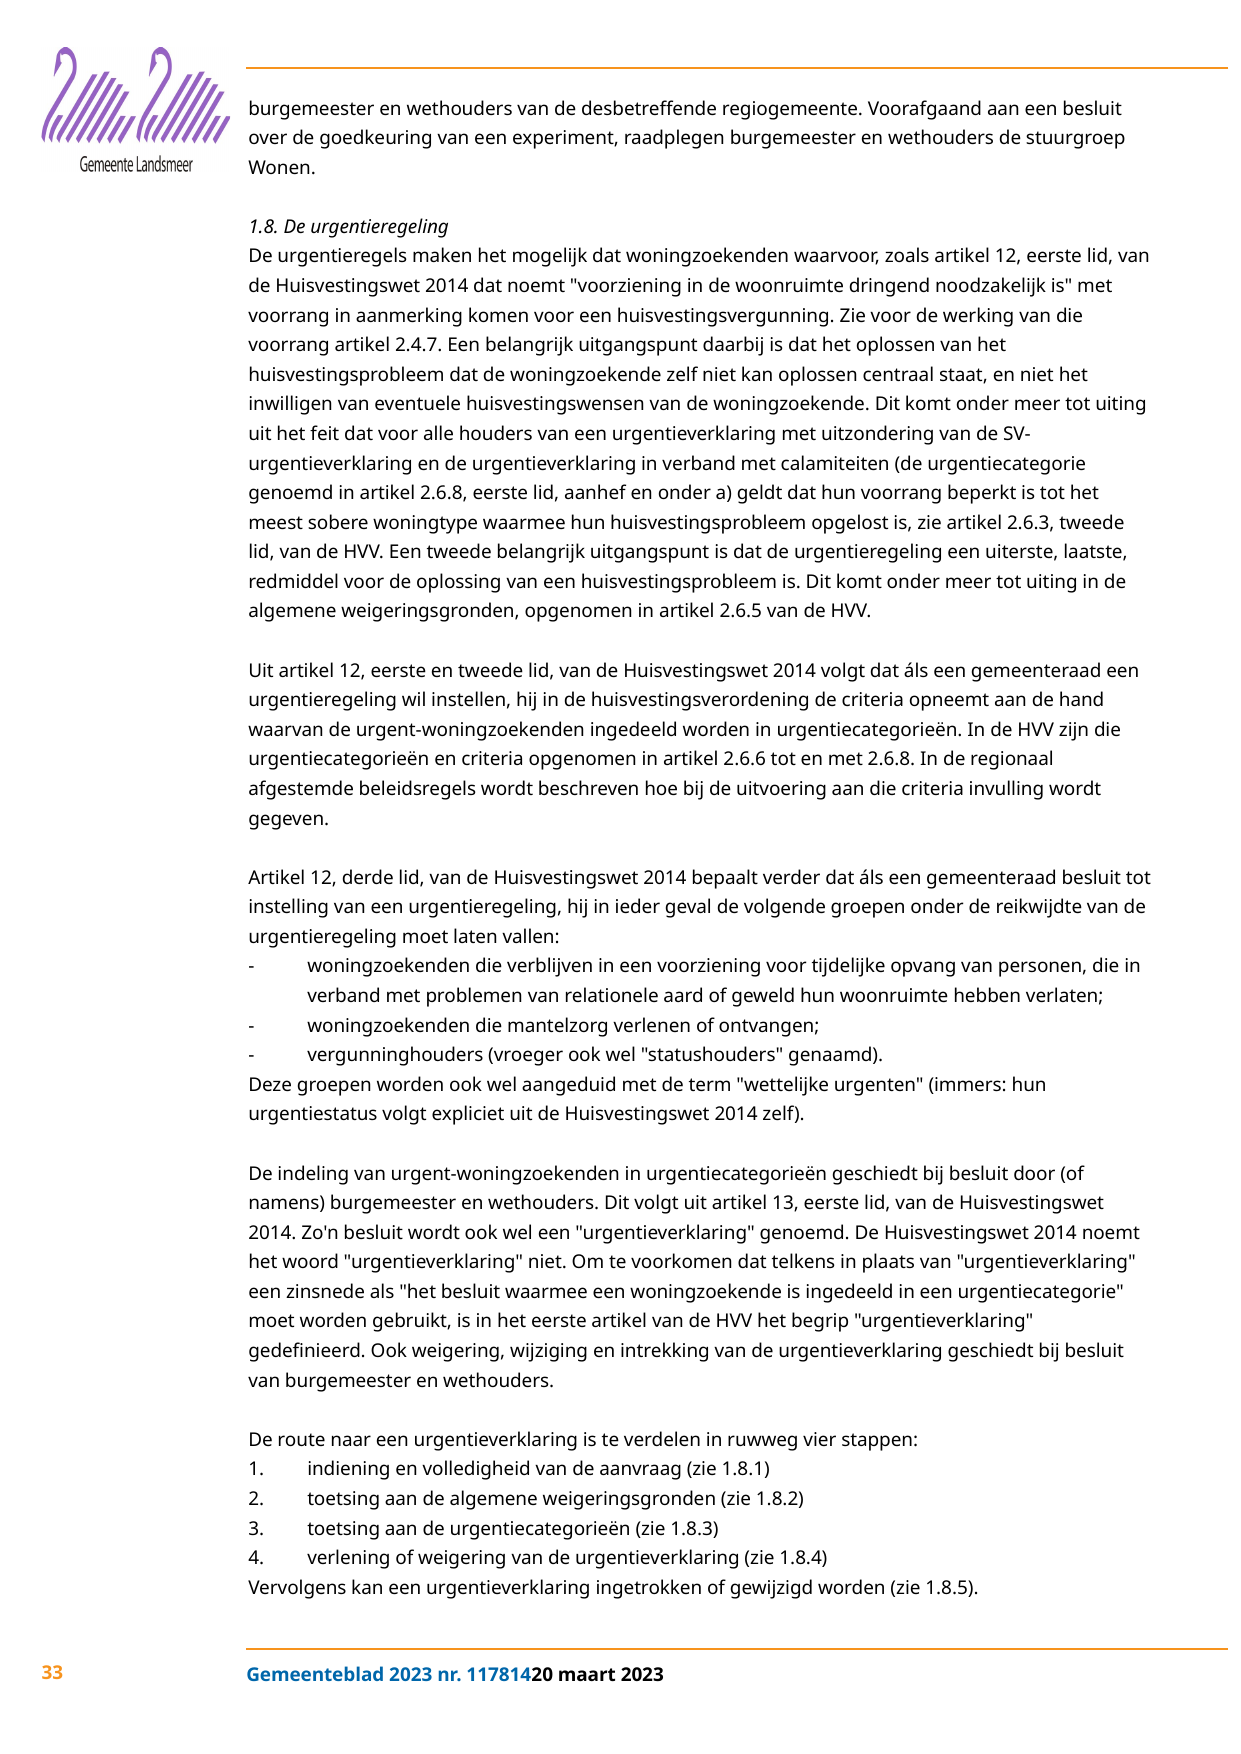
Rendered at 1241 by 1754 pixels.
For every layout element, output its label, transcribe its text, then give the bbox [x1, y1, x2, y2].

list vergunninghouders (vroeger ook wel "statushouders" genaamd). [248, 1041, 1152, 1067]
text Uit artikel 12, eerste en tweede lid, van de Huisvestingswet 2014 volgt dat áls een gemeenteraad een urgentieregeling wil instellen, hij in de huisvestingsverordening de criteria opneemt aan de hand waarvan de urgent-woningzoekenden ingedeeld worden in urgentiecategorieën. In de HVV zijn die urgentiecategorieën en criteria opgenomen in artikel 2.6.6 tot en met 2.6.8. In de regionaal afgestemde beleidsregels wordt beschreven hoe bij de uitvoering aan die criteria invulling wordt gegeven. [248, 657, 1152, 831]
text burgemeester en wethouders van de desbetreffende regiogemeente. Voorafgaand aan een besluit over de goedkeuring van een experiment, raadplegen burgemeester en wethouders de stuurgroep Wonen. [248, 95, 1152, 180]
list toetsing aan de urgentiecategorieën (zie 1.8.3) [248, 1515, 1152, 1541]
list woningzoekenden die mantelzorg verlenen of ontvangen; [248, 1012, 1152, 1038]
text Vervolgens kan een urgentieverklaring ingetrokken of gewijzigd worden (zie 1.8.5). [248, 1574, 1152, 1600]
list woningzoekenden die verblijven in een voorziening voor tijdelijke opvang van personen, die in verband met problemen van relationele aard of geweld hun woonruimte hebben verlaten; [248, 953, 1152, 1008]
list toetsing aan de algemene weigeringsgronden (zie 1.8.2) [248, 1485, 1152, 1511]
text 1.8. De urgentieregeling [248, 213, 1152, 239]
list indiening en volledigheid van de aanvraag (zie 1.8.1) [248, 1456, 1152, 1481]
text De urgentieregels maken het mogelijk dat woningzoekenden waarvoor, zoals artikel 12, eerste lid, van de Huisvestingswet 2014 dat noemt "voorziening in de woonruimte dringend noodzakelijk is" met voorrang in aanmerking komen voor een huisvestingsvergunning. Zie voor de werking van die voorrang artikel 2.4.7. Een belangrijk uitgangspunt daarbij is dat het oplossen van het huisvestingsprobleem dat de woningzoekende zelf niet kan oplossen centraal staat, en niet het inwilligen van eventuele huisvestingswensen van de woningzoekende. Dit komt onder meer tot uiting uit het feit dat voor alle houders van een urgentieverklaring met uitzondering van de SV-urgentieverklaring en de urgentieverklaring in verband met calamiteiten (de urgentiecategorie genoemd in artikel 2.6.8, eerste lid, aanhef en onder a) geldt dat hun voorrang beperkt is tot het meest sobere woningtype waarmee hun huisvestingsprobleem opgelost is, zie artikel 2.6.3, tweede lid, van de HVV. Een tweede belangrijk uitgangspunt is dat de urgentieregeling een uiterste, laatste, redmiddel voor de oplossing van een huisvestingsprobleem is. Dit komt onder meer tot uiting in de algemene weigeringsgronden, opgenomen in artikel 2.6.5 van de HVV. [248, 243, 1152, 623]
picture [41, 47, 231, 172]
text Deze groepen worden ook wel aangeduid met de term "wettelijke urgenten" (immers: hun urgentiestatus volgt expliciet uit de Huisvestingswet 2014 zelf). [248, 1071, 1152, 1126]
list verlening of weigering van de urgentieverklaring (zie 1.8.4) [248, 1544, 1152, 1570]
text De indeling van urgent-woningzoekenden in urgentiecategorieën geschiedt bij besluit door (of namens) burgemeester en wethouders. Dit volgt uit artikel 13, eerste lid, van de Huisvestingswet 2014. Zo'n besluit wordt ook wel een "urgentieverklaring" genoemd. De Huisvestingswet 2014 noemt het woord "urgentieverklaring" niet. Om te voorkomen dat telkens in plaats van "urgentieverklaring" een zinsnede als "het besluit waarmee een woningzoekende is ingedeeld in een urgentiecategorie" moet worden gebruikt, is in het eerste artikel van de HVV het begrip "urgentieverklaring" gedefinieerd. Ook weigering, wijziging en intrekking van de urgentieverklaring geschiedt bij besluit van burgemeester en wethouders. [248, 1160, 1152, 1393]
text De route naar een urgentieverklaring is te verdelen in ruwweg vier stappen: [248, 1426, 1152, 1452]
text Artikel 12, derde lid, van de Huisvestingswet 2014 bepaalt verder dat áls een gemeenteraad besluit tot instelling van een urgentieregeling, hij in ieder geval de volgende groepen onder de reikwijdte van de urgentieregeling moet laten vallen: [248, 864, 1152, 949]
